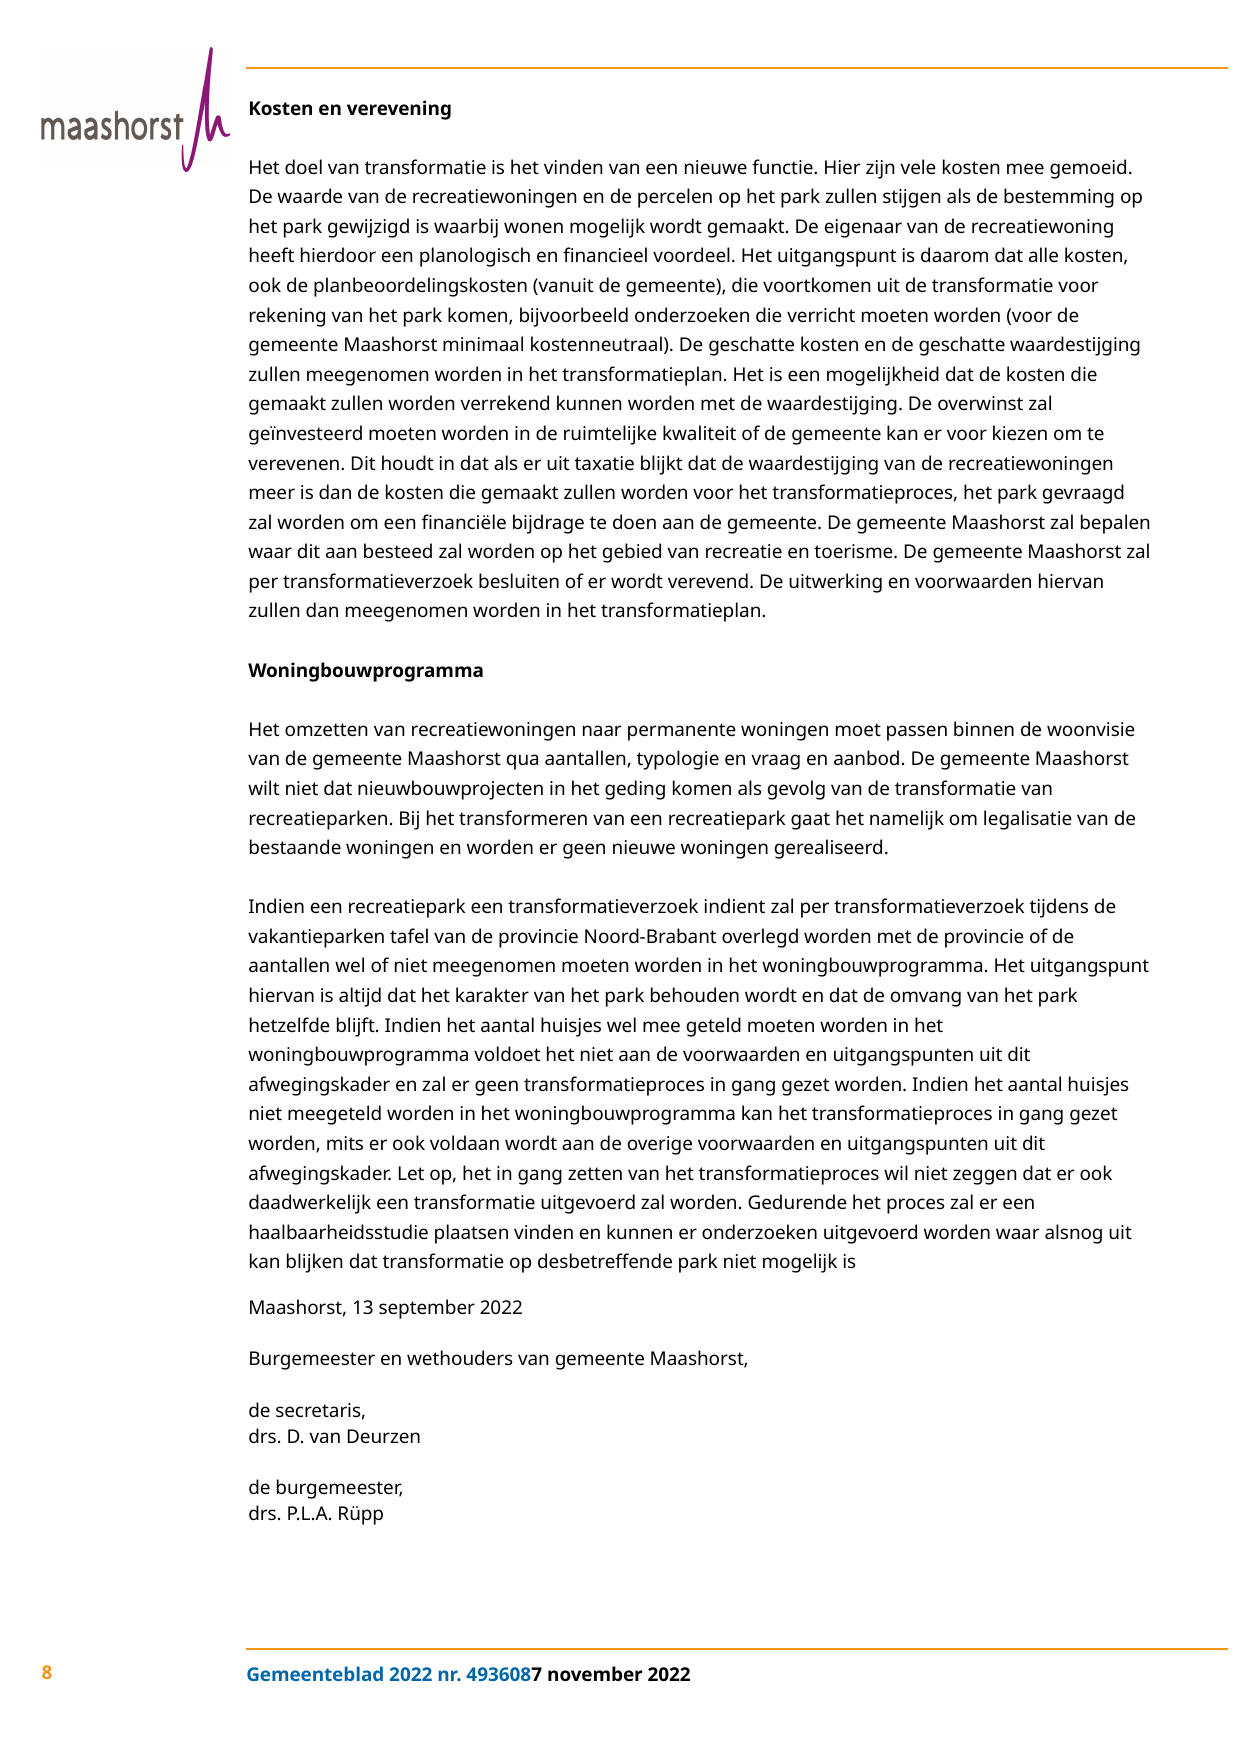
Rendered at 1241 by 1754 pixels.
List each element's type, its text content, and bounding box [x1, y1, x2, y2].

text Woningbouwprogramma [248, 657, 1152, 683]
text de secretaris, [248, 1397, 1152, 1423]
text drs. D. van Deurzen [248, 1423, 1152, 1448]
text Het doel van transformatie is het vinden van een nieuwe functie. Hier zijn vele kosten mee gemoeid. De waarde van de recreatiewoningen en de percelen op het park zullen stijgen als de bestemming op het park gewijzigd is waarbij wonen mogelijk wordt gemaakt. De eigenaar van de recreatiewoning heeft hierdoor een planologisch en financieel voordeel. Het uitgangspunt is daarom dat alle kosten, ook de planbeoordelingskosten (vanuit de gemeente), die voortkomen uit de transformatie voor rekening van het park komen, bijvoorbeeld onderzoeken die verricht moeten worden (voor de gemeente Maashorst minimaal kostenneutraal). De geschatte kosten en de geschatte waardestijging zullen meegenomen worden in het transformatieplan. Het is een mogelijkheid dat de kosten die gemaakt zullen worden verrekend kunnen worden met de waardestijging. De overwinst zal geïnvesteerd moeten worden in de ruimtelijke kwaliteit of de gemeente kan er voor kiezen om te verevenen. Dit houdt in dat als er uit taxatie blijkt dat de waardestijging van de recreatiewoningen meer is dan de kosten die gemaakt zullen worden voor het transformatieproces, het park gevraagd zal worden om een financiële bijdrage te doen aan de gemeente. De gemeente Maashorst zal bepalen waar dit aan besteed zal worden op het gebied van recreatie en toerisme. De gemeente Maashorst zal per transformatieverzoek besluiten of er wordt verevend. De uitwerking en voorwaarden hiervan zullen dan meegenomen worden in het transformatieplan. [248, 154, 1152, 623]
text Burgemeester en wethouders van gemeente Maashorst, [248, 1346, 1152, 1371]
text Kosten en verevening [248, 95, 1152, 121]
text Het omzetten van recreatiewoningen naar permanente woningen moet passen binnen de woonvisie van de gemeente Maashorst qua aantallen, typologie en vraag en aanbod. De gemeente Maashorst wilt niet dat nieuwbouwprojecten in het geding komen als gevolg van de transformatie van recreatieparken. Bij het transformeren van een recreatiepark gaat het namelijk om legalisatie van de bestaande woningen en worden er geen nieuwe woningen gerealiseerd. [248, 716, 1152, 860]
text Indien een recreatiepark een transformatieverzoek indient zal per transformatieverzoek tijdens de vakantieparken tafel van de provincie Noord-Brabant overlegd worden met de provincie of de aantallen wel of niet meegenomen moeten worden in het woningbouwprogramma. Het uitgangspunt hiervan is altijd dat het karakter van het park behouden wordt en dat de omvang van het park hetzelfde blijft. Indien het aantal huisjes wel mee geteld moeten worden in het woningbouwprogramma voldoet het niet aan de voorwaarden en uitgangspunten uit dit afwegingskader en zal er geen transformatieproces in gang gezet worden. Indien het aantal huisjes niet meegeteld worden in het woningbouwprogramma kan het transformatieproces in gang gezet worden, mits er ook voldaan wordt aan de overige voorwaarden en uitgangspunten uit dit afwegingskader. Let op, het in gang zetten van het transformatieproces wil niet zeggen dat er ook daadwerkelijk een transformatie uitgevoerd zal worden. Gedurende het proces zal er een haalbaarheidsstudie plaatsen vinden en kunnen er onderzoeken uitgevoerd worden waar alsnog uit kan blijken dat transformatie op desbetreffende park niet mogelijk is [248, 893, 1152, 1274]
text drs. P.L.A. Rüpp [248, 1500, 1152, 1526]
text de burgemeester, [248, 1474, 1152, 1500]
picture [41, 47, 231, 172]
text Maashorst, 13 september 2022 [248, 1294, 1152, 1320]
